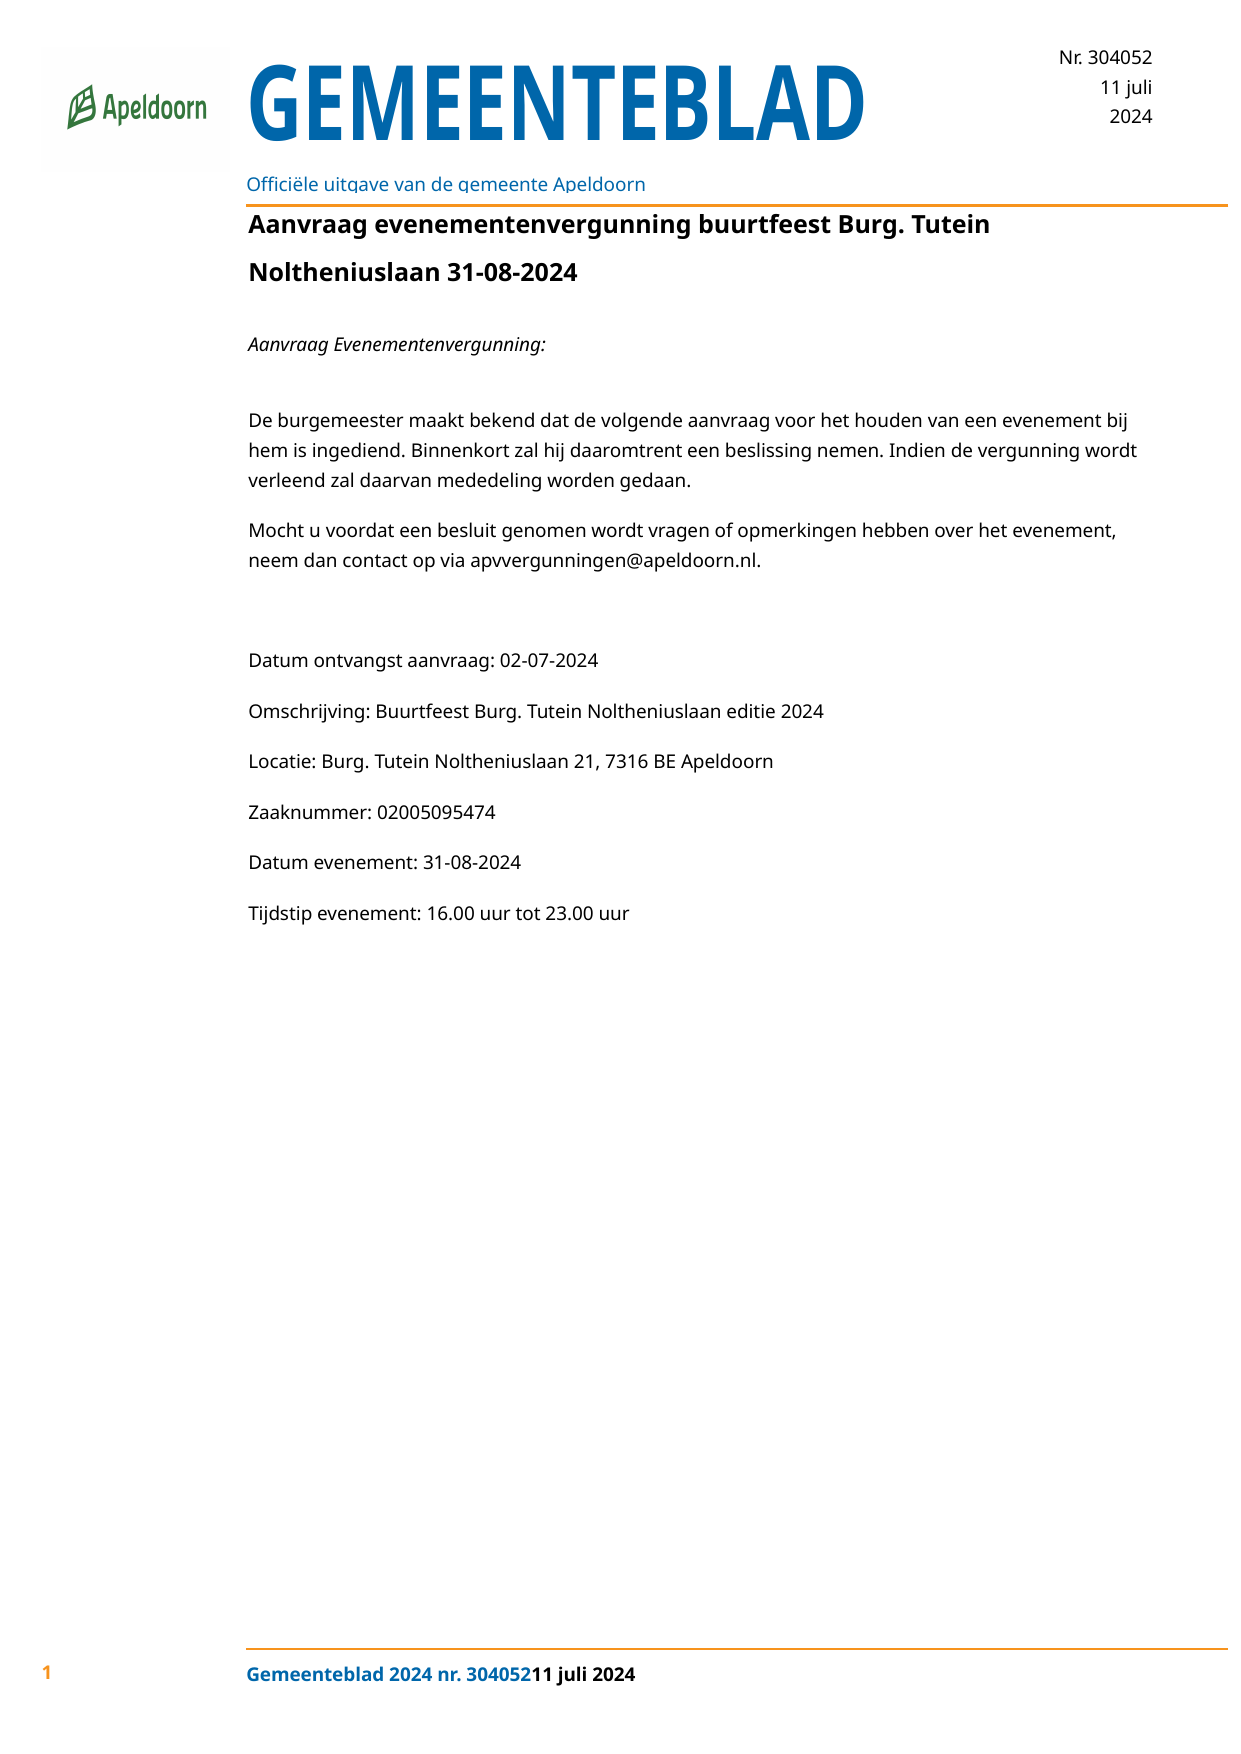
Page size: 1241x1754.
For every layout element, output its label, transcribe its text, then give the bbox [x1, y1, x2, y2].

text Omschrijving: Buurtfeest Burg. Tutein Noltheniuslaan editie 2024 [248, 698, 1152, 724]
text Mocht u voordat een besluit genomen wordt vragen of opmerkingen hebben over het evenement, neem dan contact op via apvvergunningen@apeldoorn.nl. [248, 517, 1152, 572]
text Datum ontvangst aanvraag: 02-07-2024 [248, 648, 1152, 673]
text Aanvraag Evenementenvergunning: [248, 331, 1152, 357]
text Locatie: Burg. Tutein Noltheniuslaan 21, 7316 BE Apeldoorn [248, 748, 1152, 774]
text De burgemeester maakt bekend dat de volgende aanvraag voor het houden van een evenement bij hem is ingediend. Binnenkort zal hij daaromtrent een beslissing nemen. Indien de vergunning wordt verleend zal daarvan mededeling worden gedaan. [248, 408, 1152, 492]
text Zaaknummer: 02005095474 [248, 799, 1152, 824]
picture [41, 47, 231, 172]
text Tijdstip evenement: 16.00 uur tot 23.00 uur [248, 900, 1152, 925]
text Aanvraag evenementenvergunning buurtfeest Burg. Tutein Noltheniuslaan 31-08-2024 [248, 207, 1152, 288]
text Datum evenement: 31-08-2024 [248, 849, 1152, 875]
